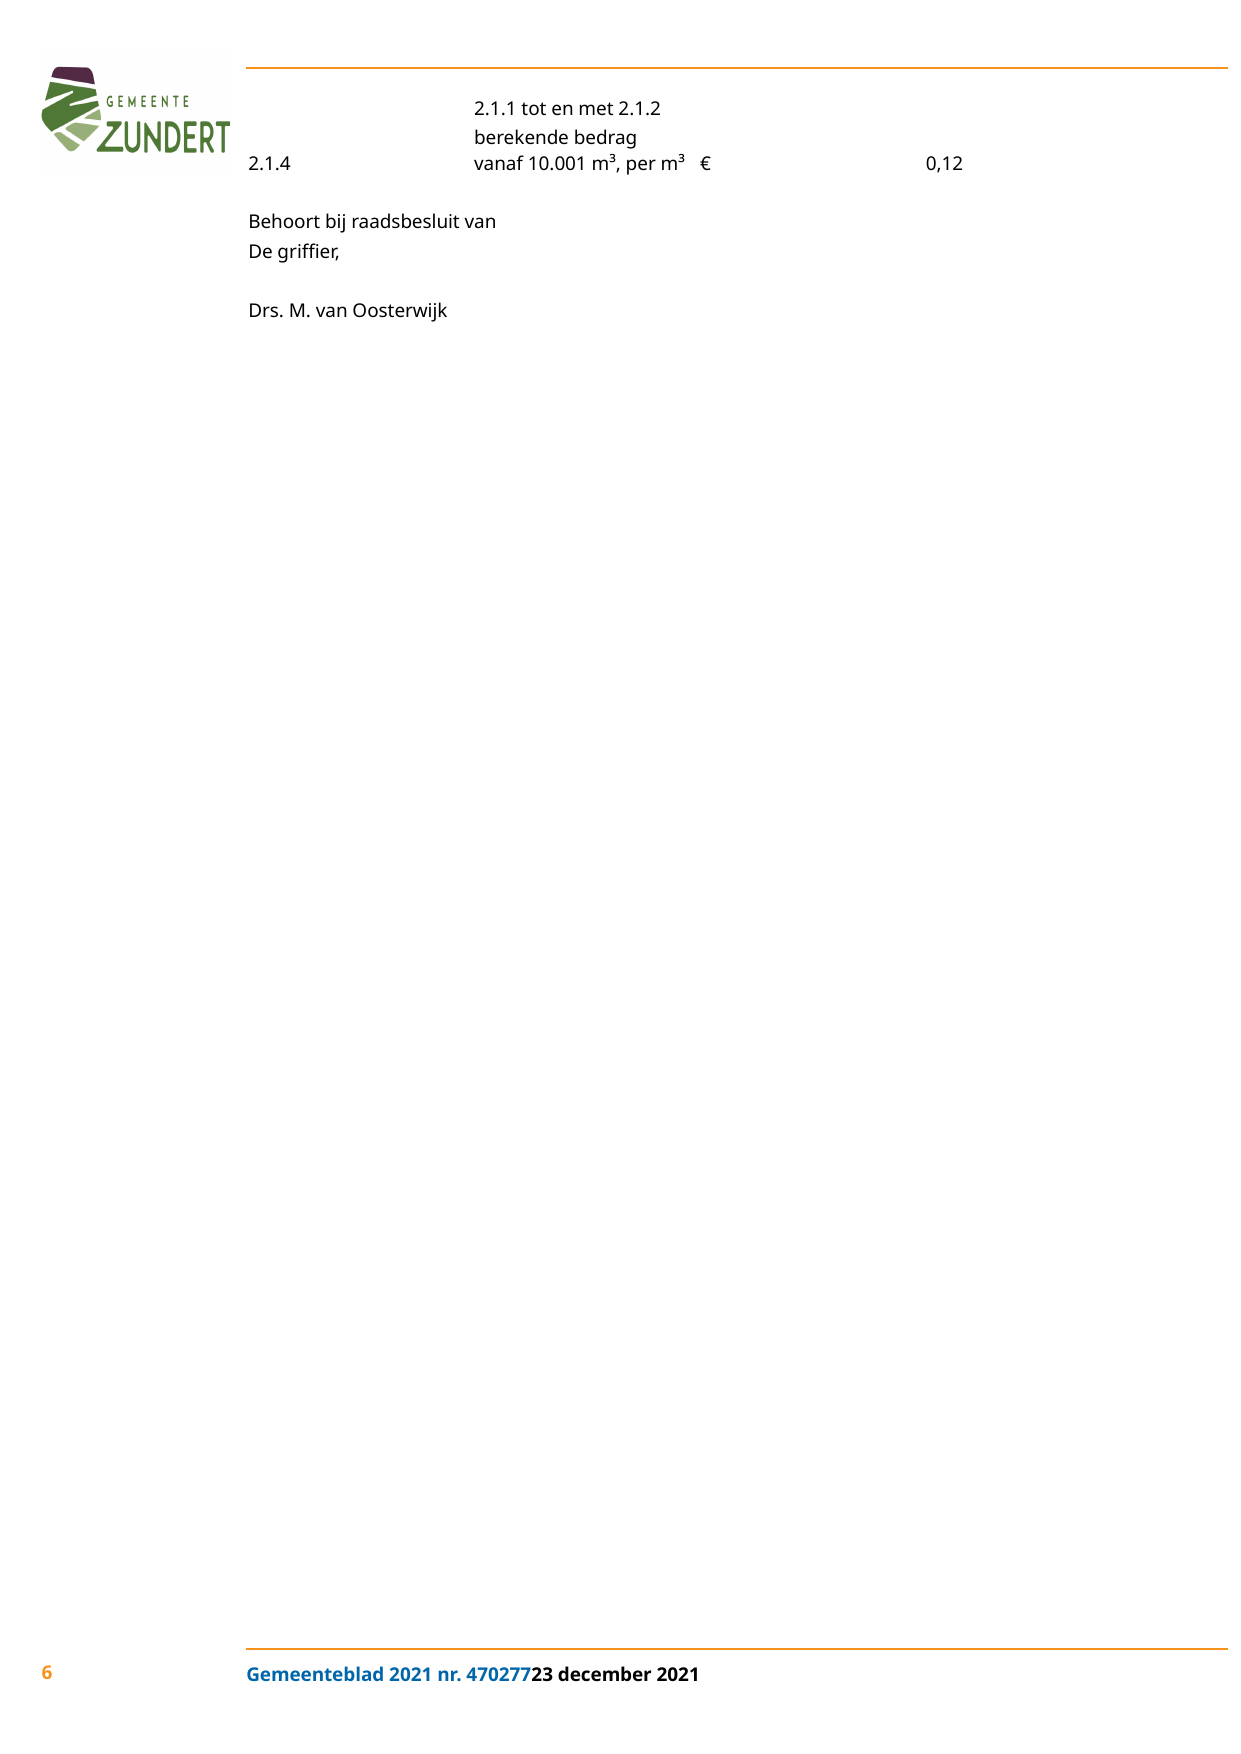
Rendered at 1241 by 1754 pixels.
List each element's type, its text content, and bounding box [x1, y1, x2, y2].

picture [41, 47, 231, 172]
table_cell vanaf 10.001 m³, per m³ [474, 150, 700, 176]
table_cell [248, 95, 474, 150]
table_cell 2.1.4 [248, 150, 474, 176]
table_cell [700, 95, 926, 150]
table_cell 2.1.1 tot en met 2.1.2 berekende bedrag [474, 95, 700, 150]
table_cell € [700, 150, 926, 176]
text Behoort bij raadsbesluit van [248, 209, 1152, 234]
text Drs. M. van Oosterwijk [248, 297, 1152, 323]
table_cell 0,12 [926, 150, 1152, 176]
text De griffier, [248, 238, 1152, 264]
table_cell [926, 95, 1152, 150]
